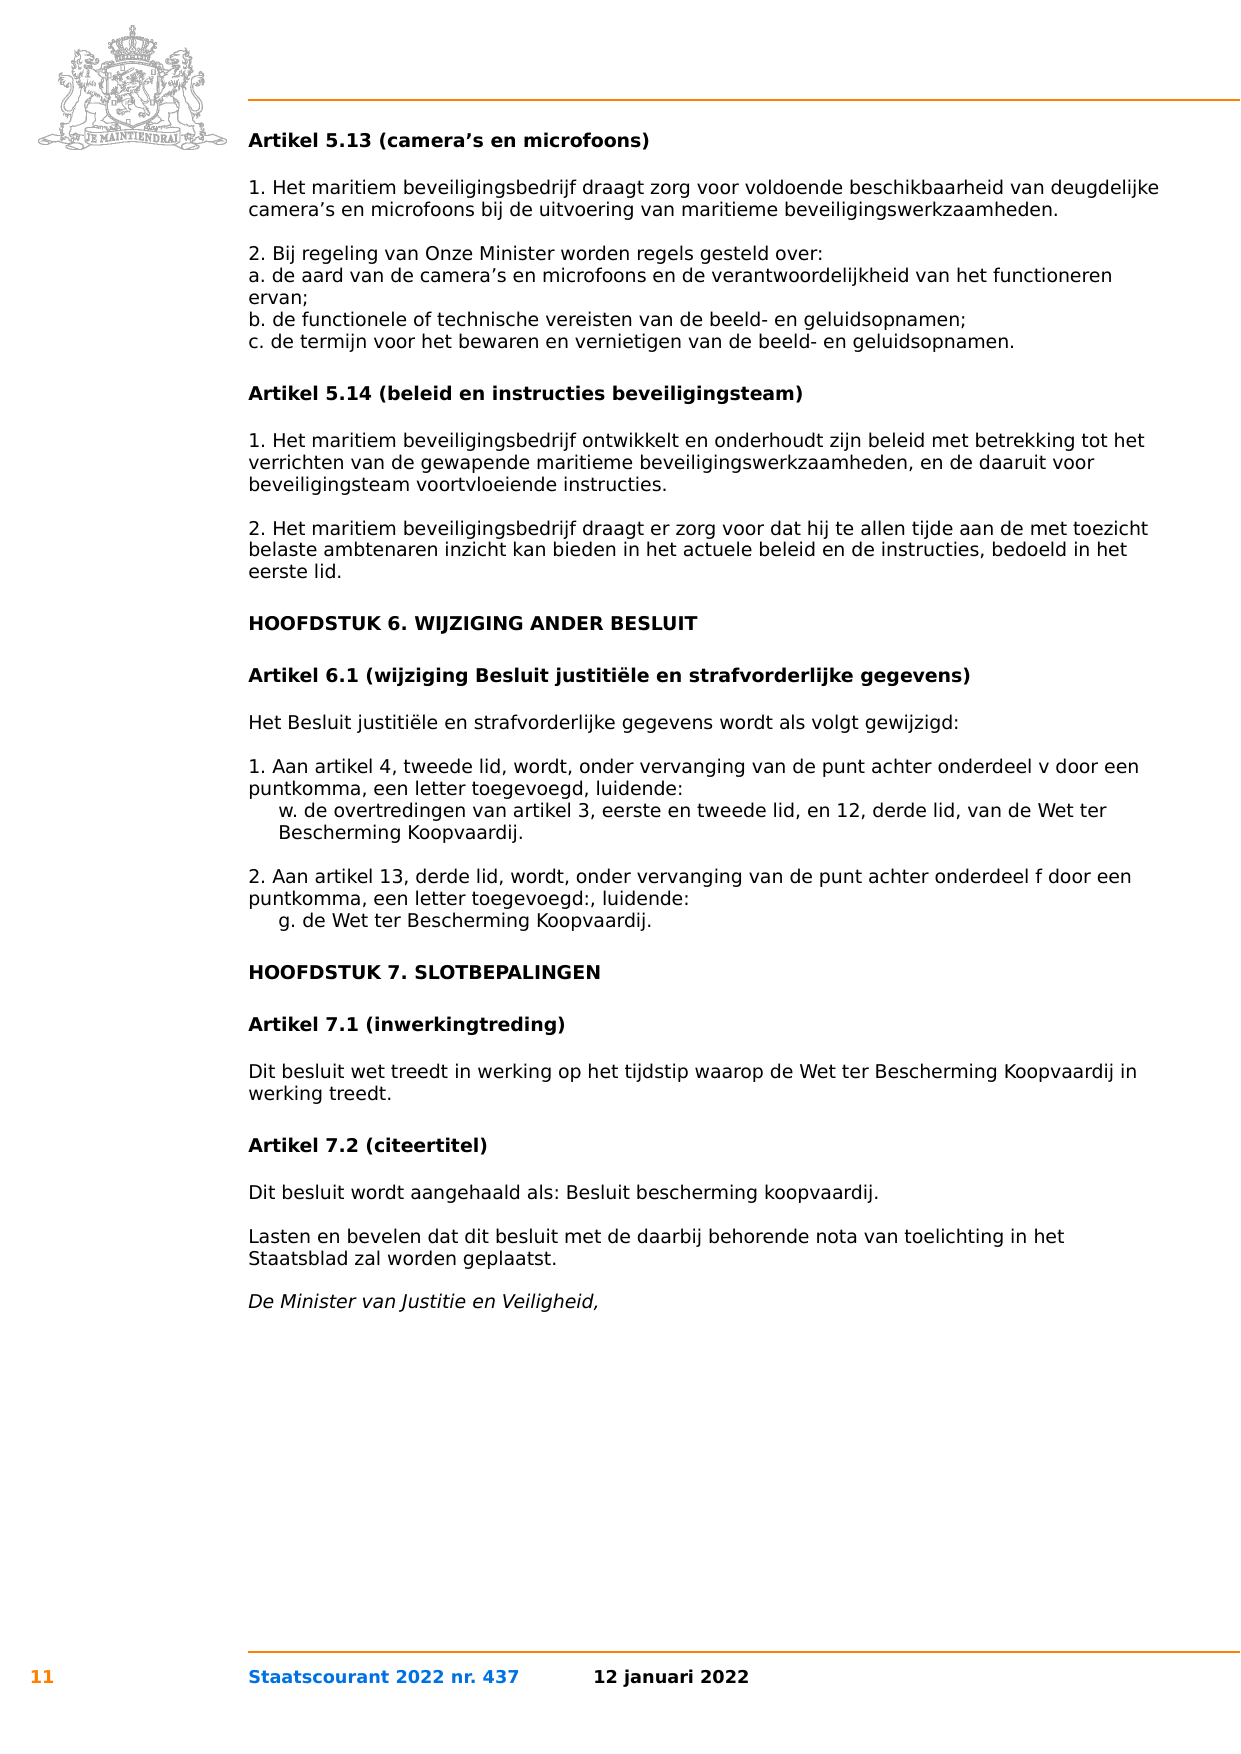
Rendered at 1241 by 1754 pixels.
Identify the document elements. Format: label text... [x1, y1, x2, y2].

text 2. Aan artikel 13, derde lid, wordt, onder vervanging van de punt achter onderdeel f door een puntkomma, een letter toegevoegd:, luidende: [248, 866, 1163, 910]
text Dit besluit wordt aangehaald als: Besluit bescherming koopvaardij. [248, 1182, 1163, 1204]
subtitle Artikel 5.14 (beleid en instructies beveiligingsteam) [248, 383, 1163, 404]
text a. de aard van de camera’s en microfoons en de verantwoordelijkheid van het functioneren ervan; [248, 265, 1163, 309]
text c. de termijn voor het bewaren en vernietigen van de beeld- en geluidsopnamen. [248, 331, 1163, 353]
text b. de functionele of technische vereisten van de beeld- en geluidsopnamen; [248, 309, 1163, 331]
text 1. Het maritiem beveiligingsbedrijf ontwikkelt en onderhoudt zijn beleid met betrekking tot het verrichten van de gewapende maritieme beveiligingswerkzaamheden, en de daaruit voor beveiligingsteam voortvloeiende instructies. [248, 429, 1163, 496]
text Lasten en bevelen dat dit besluit met de daarbij behorende nota van toelichting in het Staatsblad zal worden geplaatst. [248, 1226, 1163, 1269]
subtitle HOOFDSTUK 6. WIJZIGING ANDER BESLUIT [248, 613, 1163, 635]
text 1. Aan artikel 4, tweede lid, wordt, onder vervanging van de punt achter onderdeel v door een puntkomma, een letter toegevoegd, luidende: [248, 756, 1163, 800]
picture [38, 25, 227, 150]
text Het Besluit justitiële en strafvorderlijke gegevens wordt als volgt gewijzigd: [248, 712, 1163, 734]
subtitle Artikel 5.13 (camera’s en microfoons) [248, 130, 1163, 152]
subtitle HOOFDSTUK 7. SLOTBEPALINGEN [248, 962, 1163, 984]
text 2. Het maritiem beveiligingsbedrijf draagt er zorg voor dat hij te allen tijde aan de met toezicht belaste ambtenaren inzicht kan bieden in het actuele beleid en de instructies, bedoeld in het eerste lid. [248, 517, 1163, 583]
text g. de Wet ter Bescherming Koopvaardij. [278, 910, 1163, 932]
subtitle Artikel 7.2 (citeertitel) [248, 1135, 1163, 1157]
text 1. Het maritiem beveiligingsbedrijf draagt zorg voor voldoende beschikbaarheid van deugdelijke camera’s en microfoons bij de uitvoering van maritieme beveiligingswerkzaamheden. [248, 177, 1163, 221]
subtitle Artikel 6.1 (wijziging Besluit justitiële en strafvorderlijke gegevens) [248, 665, 1163, 687]
text w. de overtredingen van artikel 3, eerste en tweede lid, en 12, derde lid, van de Wet ter Bescherming Koopvaardij. [278, 800, 1163, 844]
text De Minister van Justitie en Veiligheid, [248, 1291, 1163, 1313]
text 2. Bij regeling van Onze Minister worden regels gesteld over: [248, 243, 1163, 265]
subtitle Artikel 7.1 (inwerkingtreding) [248, 1014, 1163, 1036]
text Dit besluit wet treedt in werking op het tijdstip waarop de Wet ter Bescherming Koopvaardij in werking treedt. [248, 1061, 1163, 1105]
